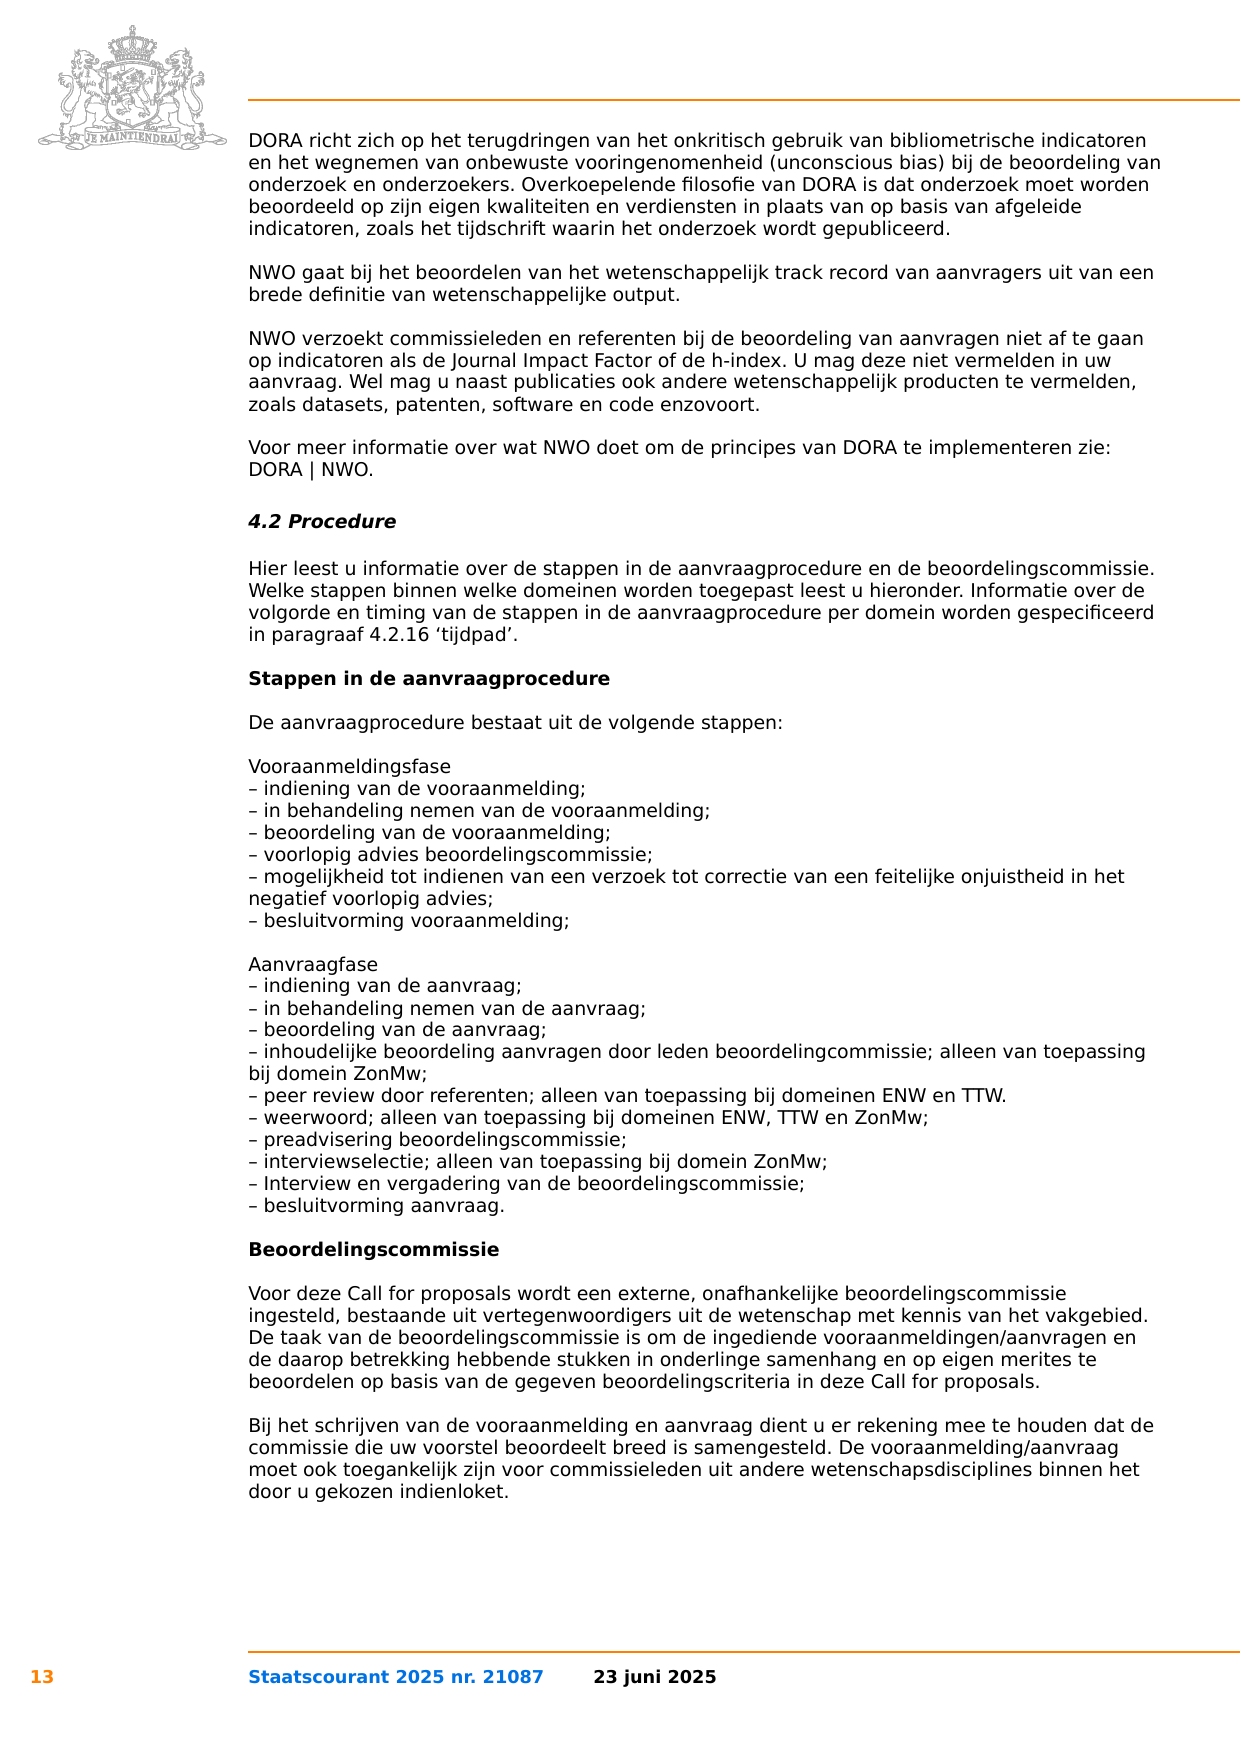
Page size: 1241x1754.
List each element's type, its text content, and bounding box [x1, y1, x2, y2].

text – in behandeling nemen van de aanvraag; [248, 997, 1163, 1019]
text – inhoudelijke beoordeling aanvragen door leden beoordelingcommissie; alleen van toepassing bij domein ZonMw; [248, 1041, 1163, 1085]
text – besluitvorming vooraanmelding; [248, 909, 1163, 932]
text – beoordeling van de aanvraag; [248, 1019, 1163, 1041]
text – peer review door referenten; alleen van toepassing bij domeinen ENW en TTW. [248, 1085, 1163, 1107]
text Hier leest u informatie over de stappen in de aanvraagprocedure en de beoordelingscommissie. Welke stappen binnen welke domeinen worden toegepast leest u hieronder. Informatie over de volgorde en timing van de stappen in de aanvraagprocedure per domein worden gespecificeerd in paragraaf 4.2.16 ‘tijdpad’. [248, 558, 1163, 646]
text Voor meer informatie over wat NWO doet om de principes van DORA te implementeren zie: DORA | NWO. [248, 437, 1163, 481]
text Aanvraagfase [248, 953, 1163, 975]
subtitle Beoordelingscommissie [248, 1239, 1163, 1261]
text Bij het schrijven van de vooraanmelding en aanvraag dient u er rekening mee te houden dat de commissie die uw voorstel beoordeelt breed is samengesteld. De vooraanmelding/aanvraag moet ook toegankelijk zijn voor commissieleden uit andere wetenschapsdisciplines binnen het door u gekozen indienloket. [248, 1415, 1163, 1503]
text – preadvisering beoordelingscommissie; [248, 1129, 1163, 1151]
text – in behandeling nemen van de vooraanmelding; [248, 800, 1163, 822]
text – beoordeling van de vooraanmelding; [248, 822, 1163, 844]
text Vooraanmeldingsfase [248, 756, 1163, 778]
text – voorlopig advies beoordelingscommissie; [248, 844, 1163, 866]
subtitle Stappen in de aanvraagprocedure [248, 668, 1163, 690]
text De aanvraagprocedure bestaat uit de volgende stappen: [248, 712, 1163, 734]
text – besluitvorming aanvraag. [248, 1195, 1163, 1217]
text – interviewselectie; alleen van toepassing bij domein ZonMw; [248, 1151, 1163, 1173]
text NWO verzoekt commissieleden en referenten bij de beoordeling van aanvragen niet af te gaan op indicatoren als de Journal Impact Factor of de h-index. U mag deze niet vermelden in uw aanvraag. Wel mag u naast publicaties ook andere wetenschappelijk producten te vermelden, zoals datasets, patenten, software en code enzovoort. [248, 327, 1163, 415]
text – Interview en vergadering van de beoordelingscommissie; [248, 1173, 1163, 1195]
picture [38, 25, 227, 150]
text – weerwoord; alleen van toepassing bij domeinen ENW, TTW en ZonMw; [248, 1107, 1163, 1129]
text – indiening van de aanvraag; [248, 975, 1163, 997]
text Voor deze Call for proposals wordt een externe, onafhankelijke beoordelingscommissie ingesteld, bestaande uit vertegenwoordigers uit de wetenschap met kennis van het vakgebied. De taak van de beoordelingscommissie is om de ingediende vooraanmeldingen/aanvragen en de daarop betrekking hebbende stukken in onderlinge samenhang en op eigen merites te beoordelen op basis van de gegeven beoordelingscriteria in deze Call for proposals. [248, 1283, 1163, 1393]
text – mogelijkheid tot indienen van een verzoek tot correctie van een feitelijke onjuistheid in het negatief voorlopig advies; [248, 866, 1163, 909]
text – indiening van de vooraanmelding; [248, 778, 1163, 800]
text DORA richt zich op het terugdringen van het onkritisch gebruik van bibliometrische indicatoren en het wegnemen van onbewuste vooringenomenheid (unconscious bias) bij de beoordeling van onderzoek en onderzoekers. Overkoepelende filosofie van DORA is dat onderzoek moet worden beoordeeld op zijn eigen kwaliteiten en verdiensten in plaats van op basis van afgeleide indicatoren, zoals het tijdschrift waarin het onderzoek wordt gepubliceerd. [248, 130, 1163, 240]
subtitle 4.2 Procedure [248, 511, 1163, 533]
text NWO gaat bij het beoordelen van het wetenschappelijk track record van aanvragers uit van een brede definitie van wetenschappelijke output. [248, 262, 1163, 306]
